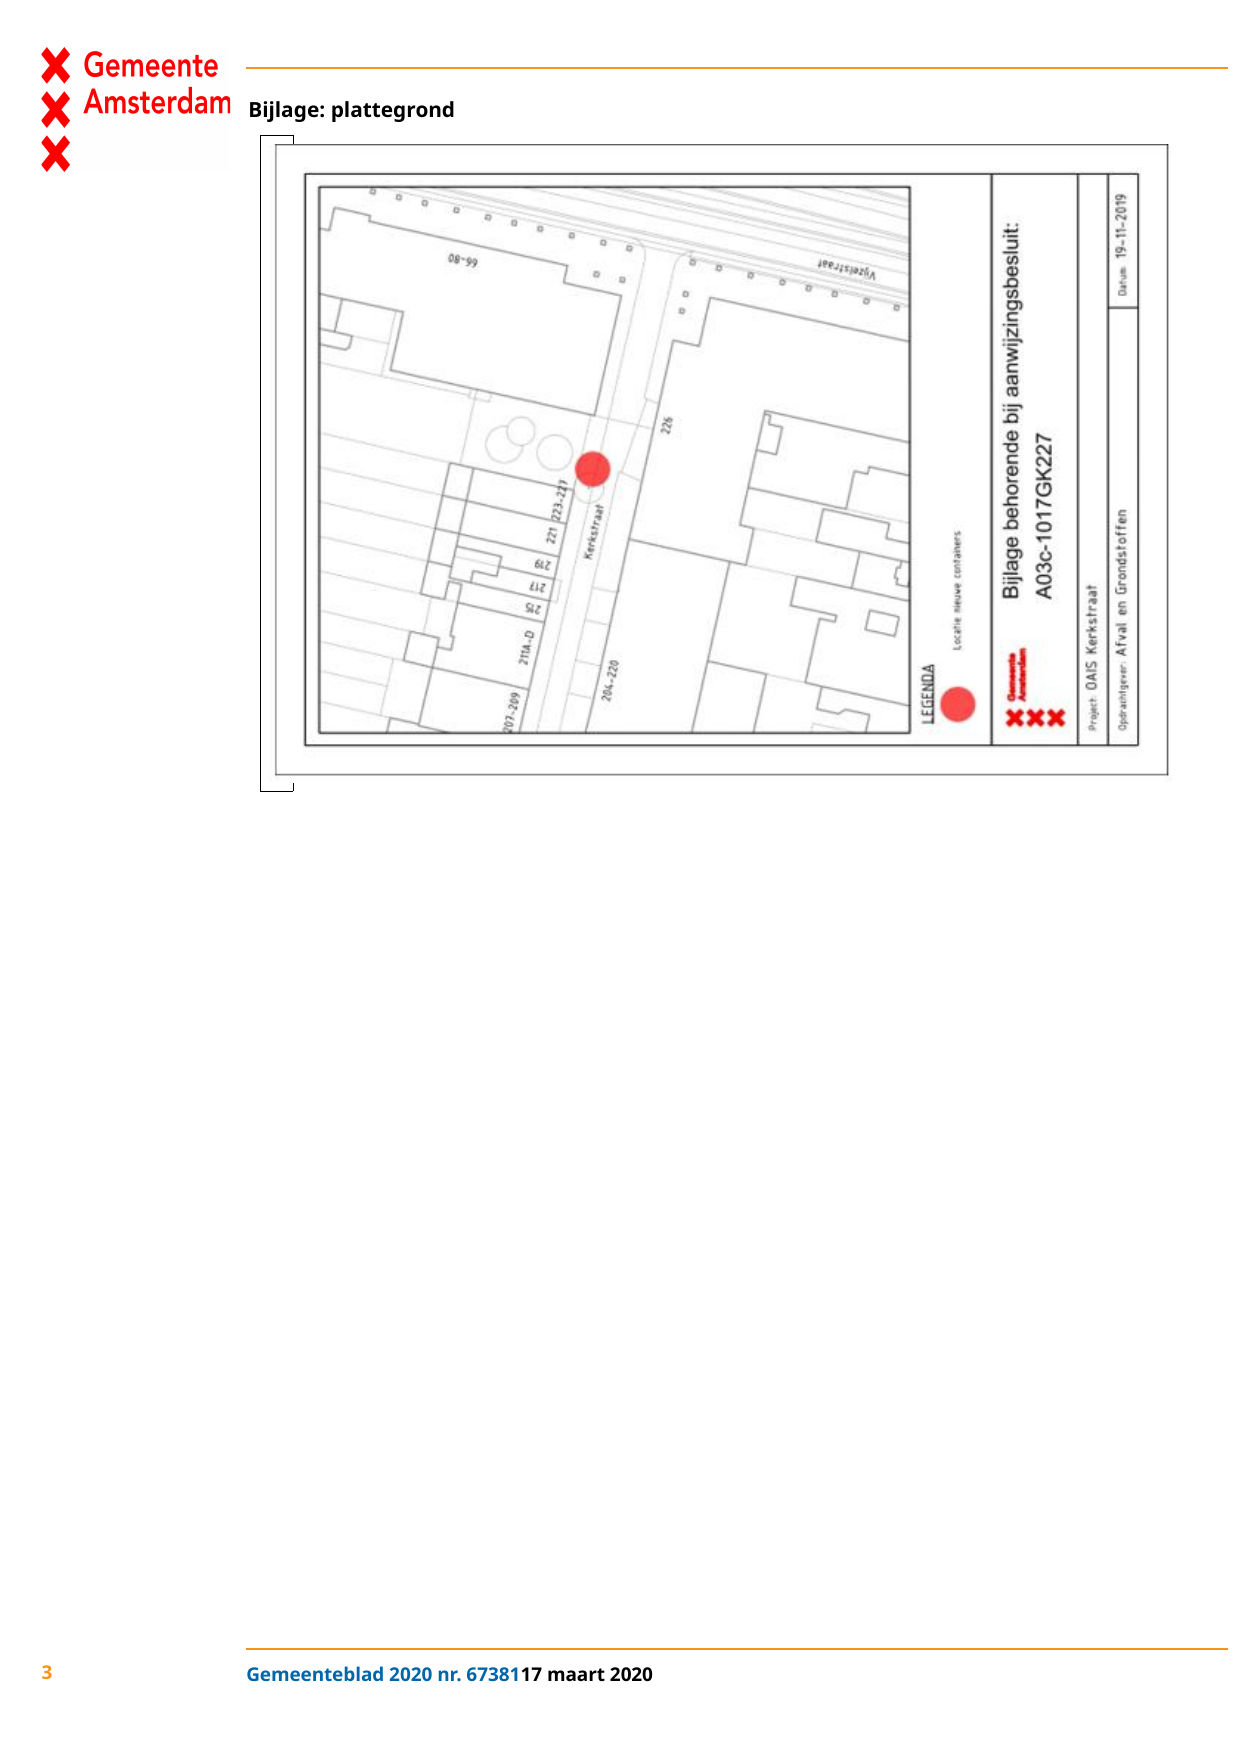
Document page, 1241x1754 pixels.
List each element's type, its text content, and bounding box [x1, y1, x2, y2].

picture [41, 47, 231, 172]
text Bijlage: plattegrond [248, 95, 1152, 123]
picture [268, 144, 1173, 783]
